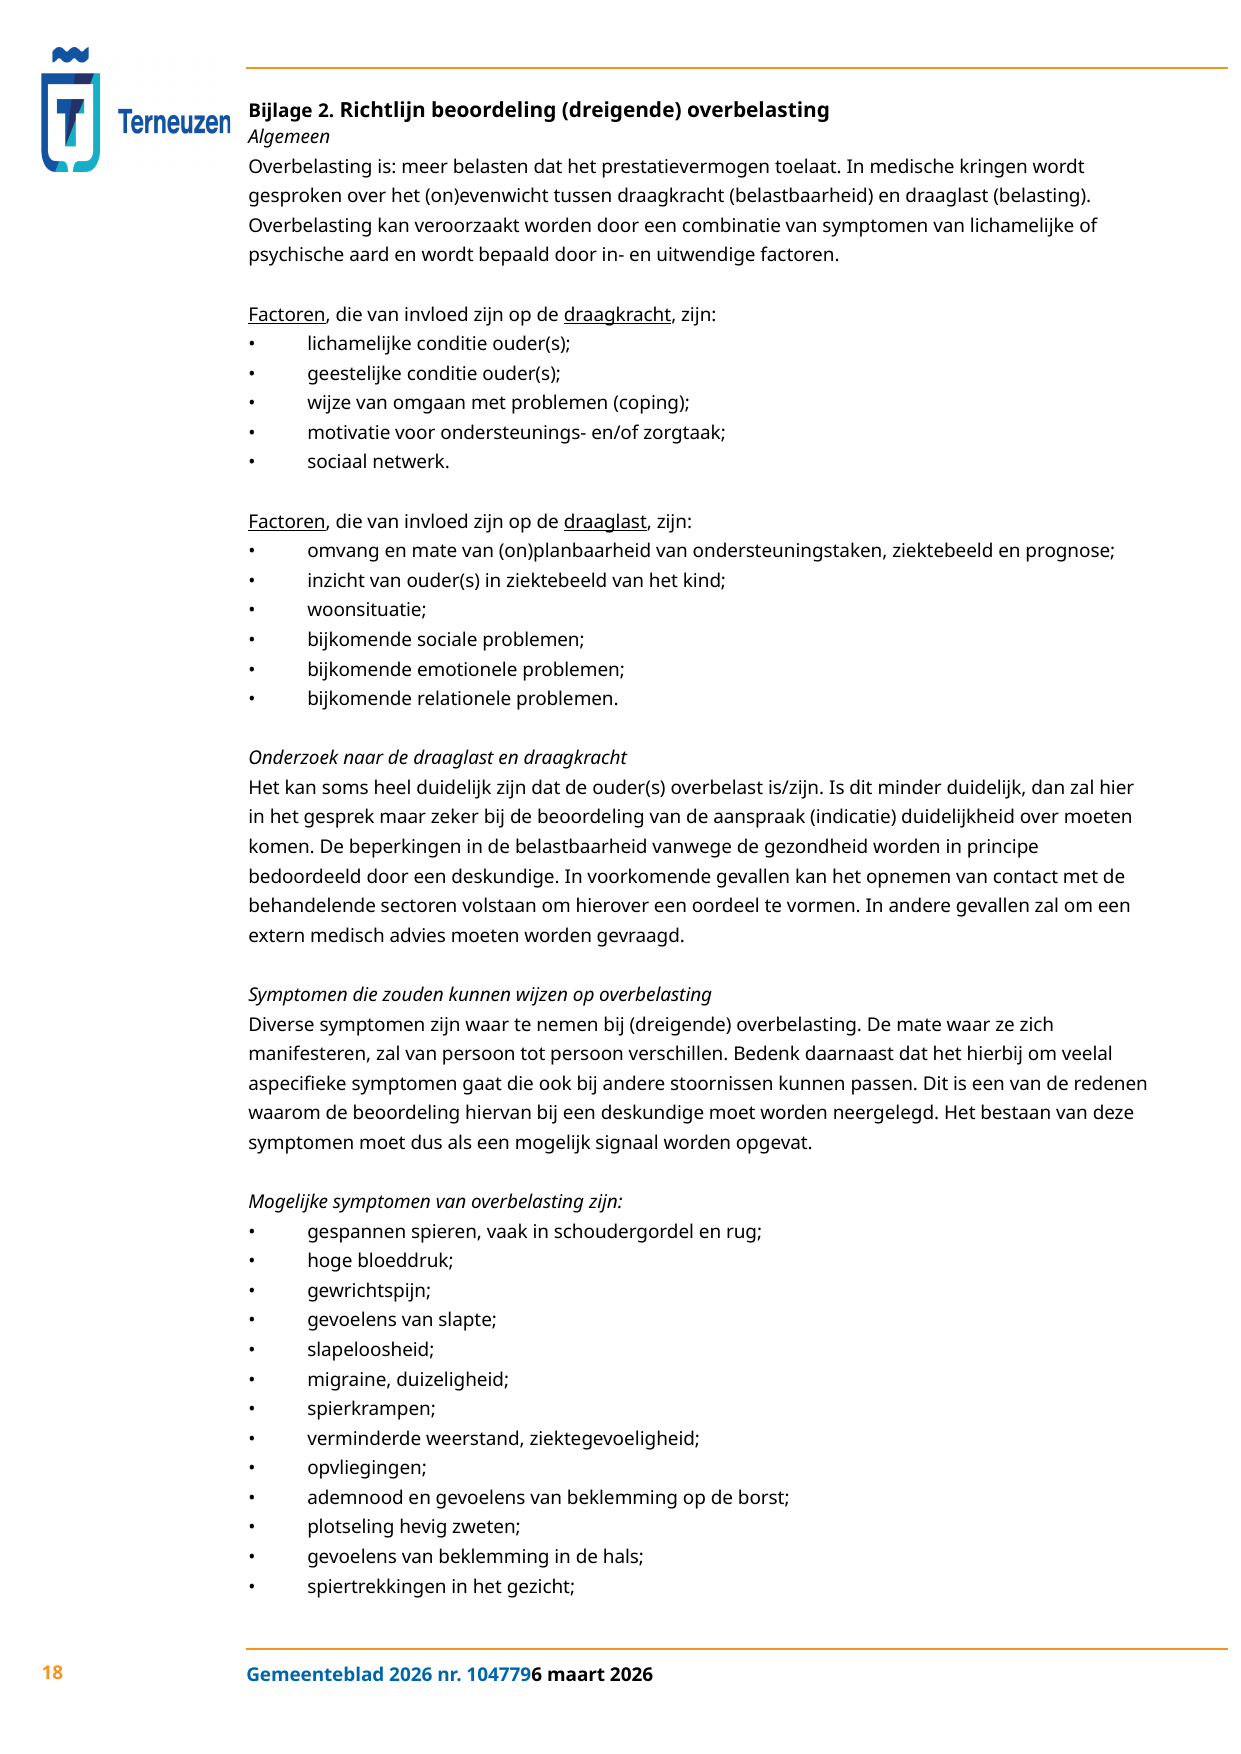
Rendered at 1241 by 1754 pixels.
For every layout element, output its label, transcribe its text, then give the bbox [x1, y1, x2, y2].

text Factoren, die van invloed zijn op de draaglast, zijn: [248, 508, 1152, 534]
text Factoren, die van invloed zijn op de draagkracht, zijn: [248, 301, 1152, 327]
list omvang en mate van (on)planbaarheid van ondersteuningstaken, ziektebeeld en prognose; [248, 537, 1152, 563]
text Overbelasting kan veroorzaakt worden door een combinatie van symptomen van lichamelijke of psychische aard en wordt bepaald door in- en uitwendige factoren. [248, 212, 1152, 267]
list gevoelens van slapte; [248, 1307, 1152, 1332]
list hoge bloeddruk; [248, 1247, 1152, 1273]
list plotseling hevig zweten; [248, 1514, 1152, 1539]
list woonsituatie; [248, 597, 1152, 622]
text Symptomen die zouden kunnen wijzen op overbelasting [248, 981, 1152, 1007]
list inzicht van ouder(s) in ziektebeeld van het kind; [248, 567, 1152, 593]
list gevoelens van beklemming in de hals; [248, 1543, 1152, 1569]
text Mogelijke symptomen van overbelasting zijn: [248, 1188, 1152, 1214]
list bijkomende relationele problemen. [248, 685, 1152, 711]
list spiertrekkingen in het gezicht; [248, 1573, 1152, 1599]
text Onderzoek naar de draaglast en draagkracht [248, 744, 1152, 770]
list bijkomende sociale problemen; [248, 626, 1152, 652]
list gewrichtspijn; [248, 1277, 1152, 1303]
list sociaal netwerk. [248, 449, 1152, 474]
text Overbelasting is: meer belasten dat het prestatievermogen toelaat. In medische kringen wordt gesproken over het (on)evenwicht tussen draagkracht (belastbaarheid) en draaglast (belasting). [248, 153, 1152, 208]
list migraine, duizeligheid; [248, 1366, 1152, 1392]
list verminderde weerstand, ziektegevoeligheid; [248, 1425, 1152, 1451]
text Het kan soms heel duidelijk zijn dat de ouder(s) overbelast is/zijn. Is dit minder duidelijk, dan zal hier in het gesprek maar zeker bij de beoordeling van de aanspraak (indicatie) duidelijkheid over moeten komen. De beperkingen in de belastbaarheid vanwege de gezondheid worden in principe bedoordeeld door een deskundige. In voorkomende gevallen kan het opnemen van contact met de behandelende sectoren volstaan om hierover een oordeel te vormen. In andere gevallen zal om een extern medisch advies moeten worden gevraagd. [248, 774, 1152, 948]
list bijkomende emotionele problemen; [248, 656, 1152, 682]
list spierkrampen; [248, 1395, 1152, 1421]
list gespannen spieren, vaak in schoudergordel en rug; [248, 1218, 1152, 1244]
list opvliegingen; [248, 1454, 1152, 1480]
list wijze van omgaan met problemen (coping); [248, 389, 1152, 415]
list ademnood en gevoelens van beklemming op de borst; [248, 1484, 1152, 1510]
text Algemeen [248, 123, 1152, 149]
list motivatie voor ondersteunings- en/of zorgtaak; [248, 419, 1152, 445]
text Bijlage 2. Richtlijn beoordeling (dreigende) overbelasting [248, 95, 1152, 123]
picture [41, 47, 231, 172]
text Diverse symptomen zijn waar te nemen bij (dreigende) overbelasting. De mate waar ze zich manifesteren, zal van persoon tot persoon verschillen. Bedenk daarnaast dat het hierbij om veelal aspecifieke symptomen gaat die ook bij andere stoornissen kunnen passen. Dit is een van de redenen waarom de beoordeling hiervan bij een deskundige moet worden neergelegd. Het bestaan van deze symptomen moet dus als een mogelijk signaal worden opgevat. [248, 1011, 1152, 1155]
list geestelijke conditie ouder(s); [248, 360, 1152, 386]
list lichamelijke conditie ouder(s); [248, 330, 1152, 356]
list slapeloosheid; [248, 1336, 1152, 1362]
